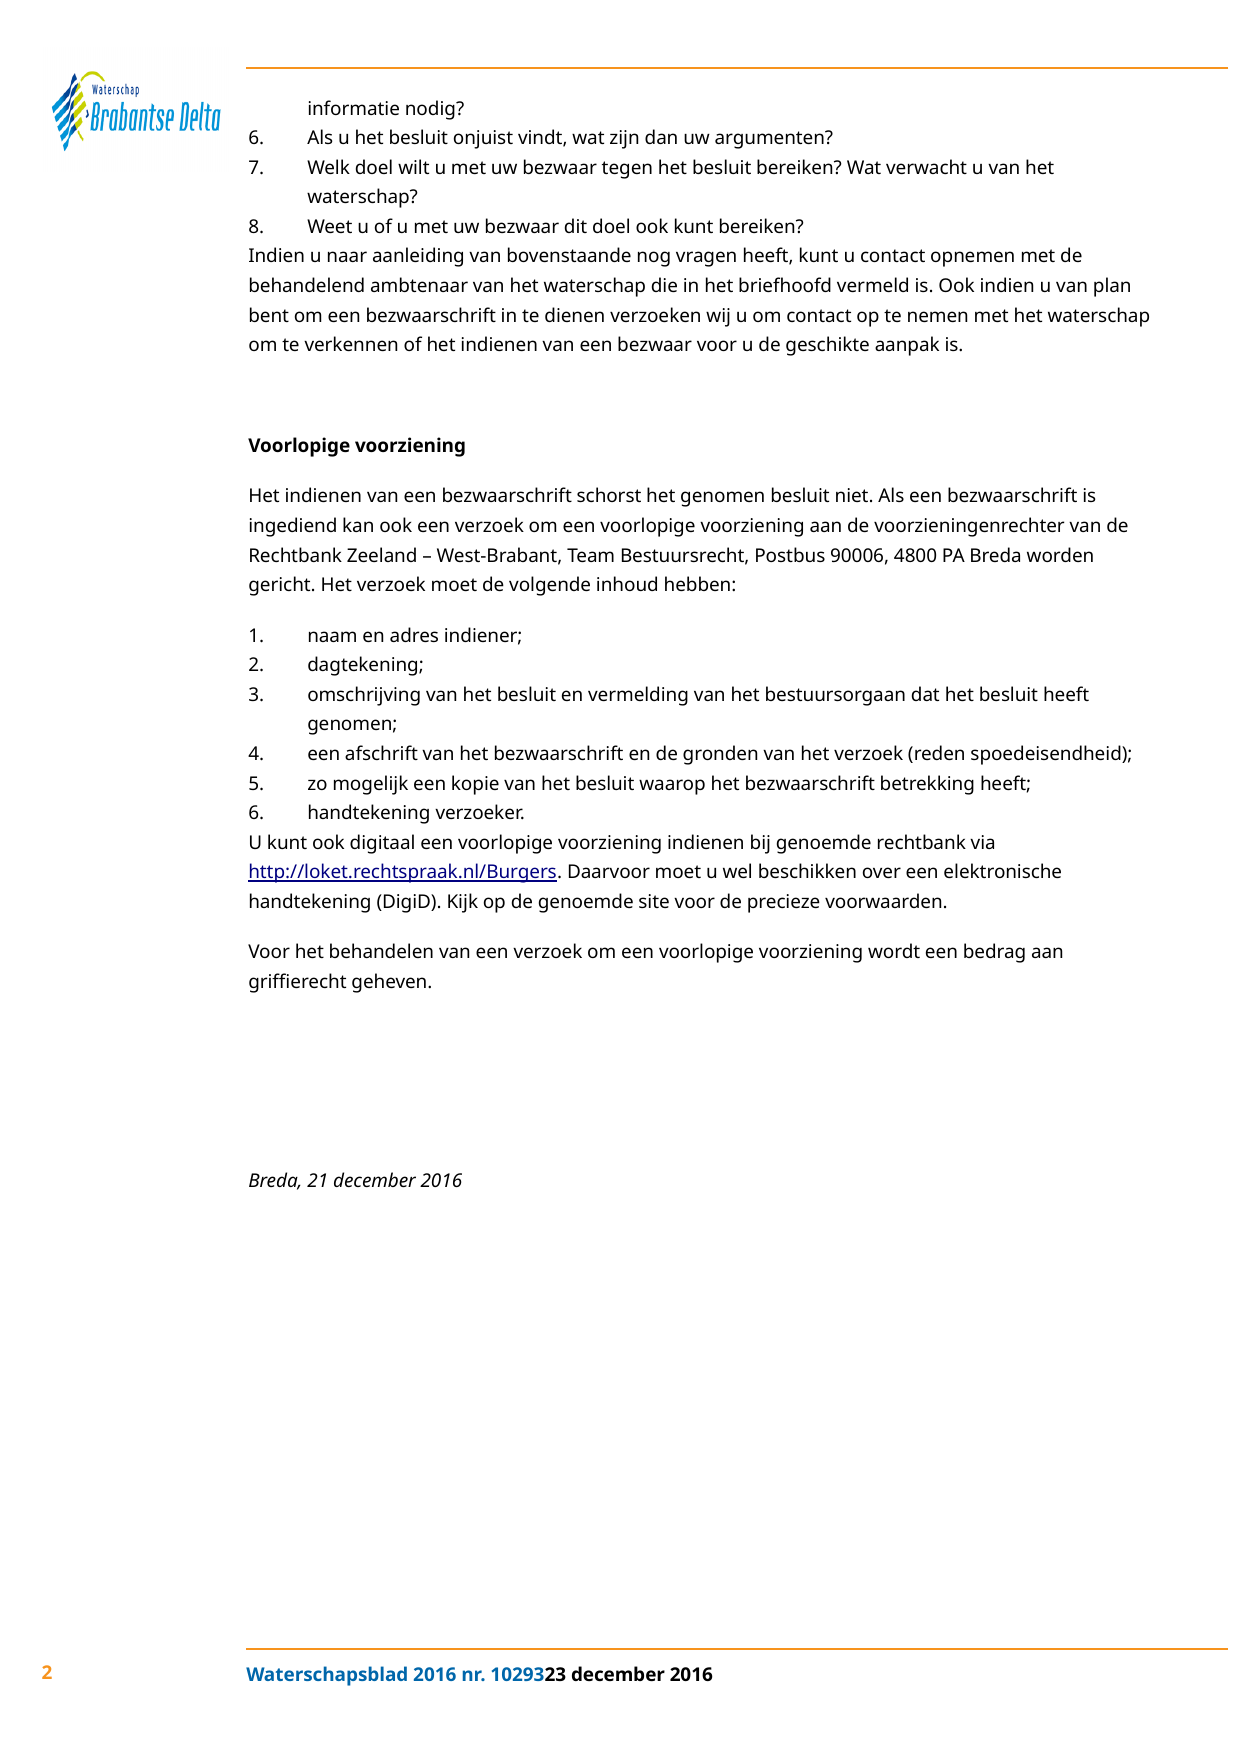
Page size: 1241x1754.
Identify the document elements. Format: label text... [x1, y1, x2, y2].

list handtekening verzoeker. [248, 799, 1152, 825]
list informatie nodig? [248, 95, 1152, 121]
list zo mogelijk een kopie van het besluit waarop het bezwaarschrift betrekking heeft; [248, 770, 1152, 796]
text Indien u naar aanleiding van bovenstaande nog vragen heeft, kunt u contact opnemen met de behandelend ambtenaar van het waterschap die in het briefhoofd vermeld is. Ook indien u van plan bent om een bezwaarschrift in te dienen verzoeken wij u om contact op te nemen met het waterschap om te verkennen of het indienen van een bezwaar voor u de geschikte aanpak is. [248, 243, 1152, 357]
list Welk doel wilt u met uw bezwaar tegen het besluit bereiken? Wat verwacht u van het waterschap? [248, 154, 1152, 209]
text Breda, 21 december 2016 [248, 1167, 1152, 1193]
text U kunt ook digitaal een voorlopige voorziening indienen bij genoemde rechtbank via http://loket.rechtspraak.nl/Burgers. Daarvoor moet u wel beschikken over een elektronische handtekening (DigiD). Kijk op de genoemde site voor de precieze voorwaarden. [248, 829, 1152, 914]
text Voor het behandelen van een verzoek om een voorlopige voorziening wordt een bedrag aan griffierecht geheven. [248, 938, 1152, 994]
text Het indienen van een bezwaarschrift schorst het genomen besluit niet. Als een bezwaarschrift is ingediend kan ook een verzoek om een voorlopige voorziening aan de voorzieningenrechter van de Rechtbank Zeeland – West-Brabant, Team Bestuursrecht, Postbus 90006, 4800 PA Breda worden gericht. Het verzoek moet de volgende inhoud hebben: [248, 483, 1152, 597]
text Voorlopige voorziening [248, 432, 1152, 458]
picture [41, 47, 231, 172]
list naam en adres indiener; [248, 622, 1152, 648]
list Weet u of u met uw bezwaar dit doel ook kunt bereiken? [248, 213, 1152, 239]
list Als u het besluit onjuist vindt, wat zijn dan uw argumenten? [248, 124, 1152, 150]
list omschrijving van het besluit en vermelding van het bestuursorgaan dat het besluit heeft genomen; [248, 681, 1152, 736]
list dagtekening; [248, 651, 1152, 677]
list een afschrift van het bezwaarschrift en de gronden van het verzoek (reden spoedeisendheid); [248, 740, 1152, 766]
